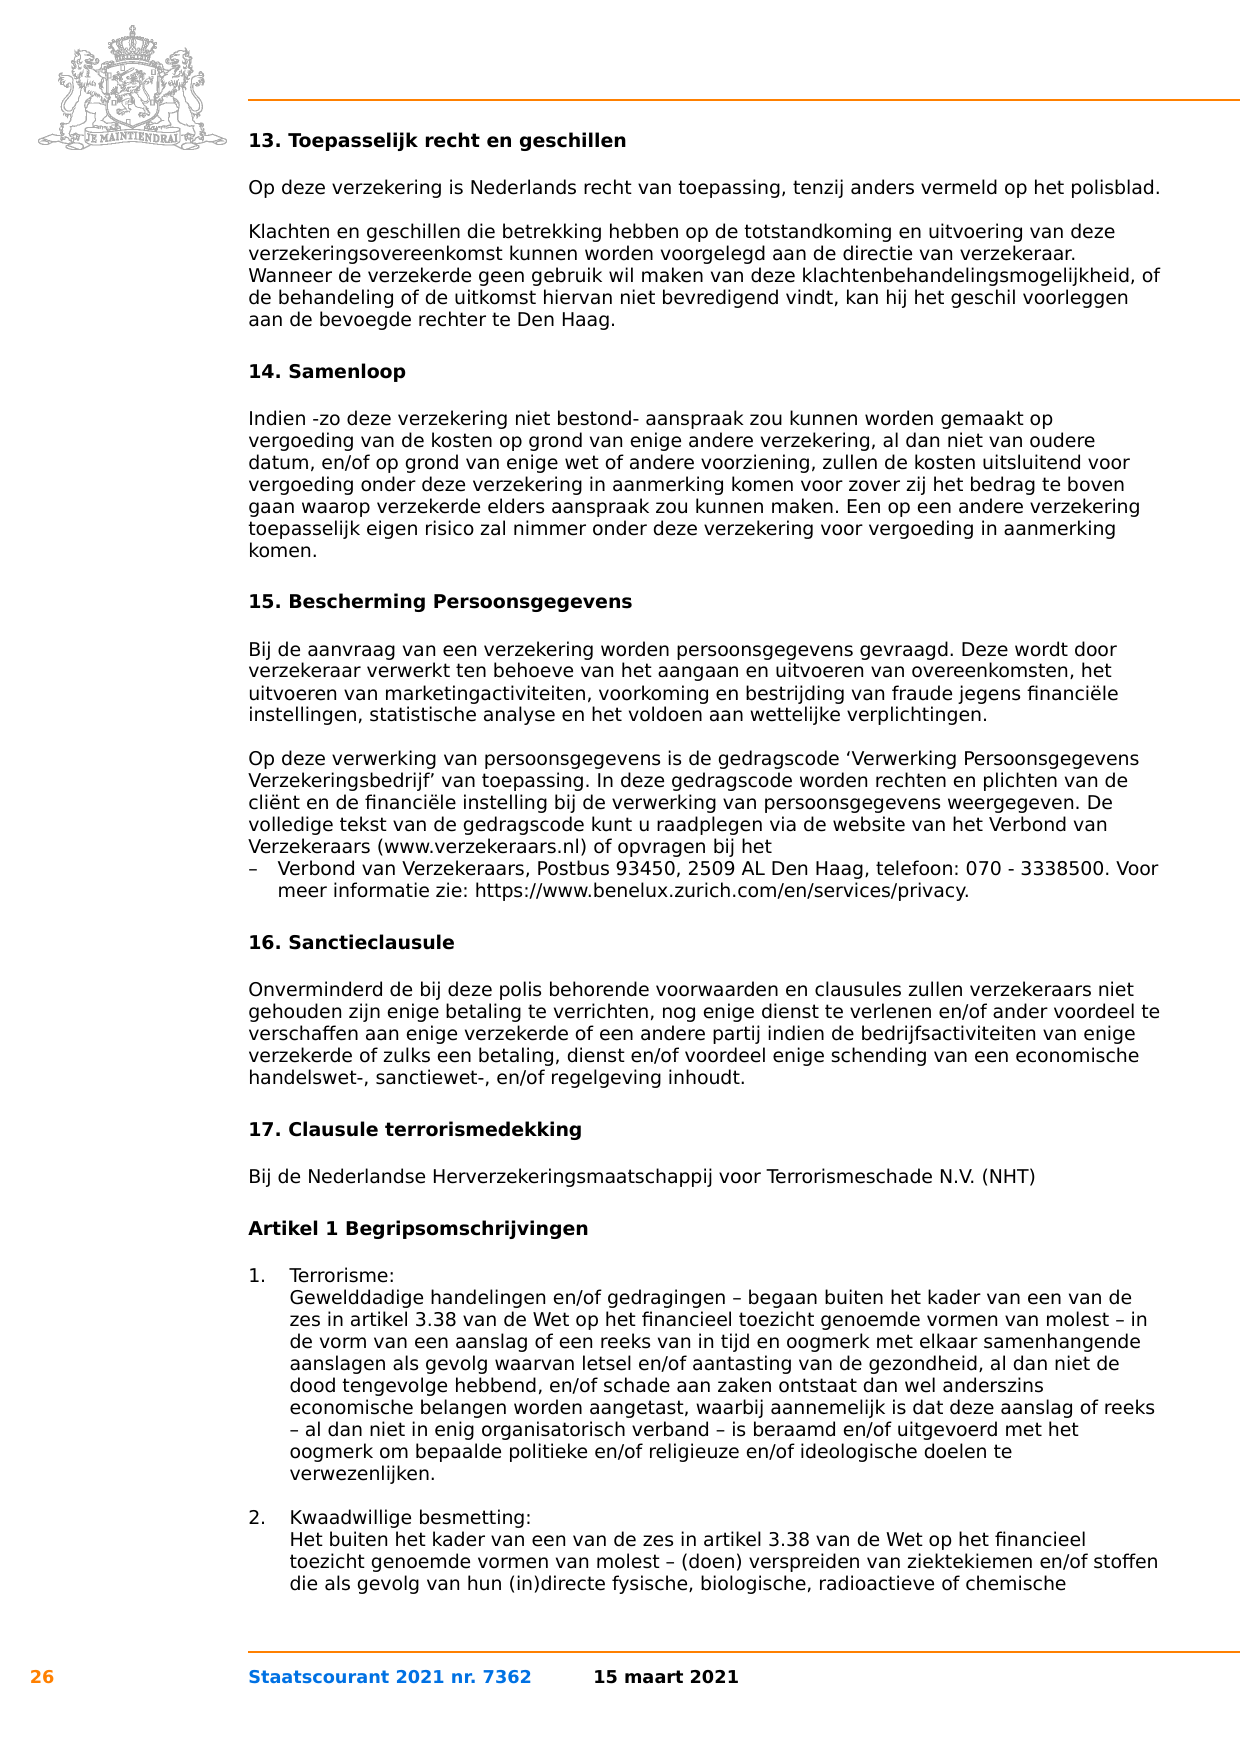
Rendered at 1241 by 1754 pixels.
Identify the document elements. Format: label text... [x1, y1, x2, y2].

text – Verbond van Verzekeraars, Postbus 93450, 2509 AL Den Haag, telefoon: 070 - 3338500. Voor meer informatie zie: https://www.benelux.zurich.com/en/services/privacy. [248, 858, 1163, 902]
subtitle Artikel 1 Begripsomschrijvingen [248, 1218, 1163, 1240]
picture [38, 25, 227, 150]
text Bij de aanvraag van een verzekering worden persoonsgegevens gevraagd. Deze wordt door verzekeraar verwerkt ten behoeve van het aangaan en uitvoeren van overeenkomsten, het uitvoeren van marketingactiviteiten, voorkoming en bestrijding van fraude jegens financiële instellingen, statistische analyse en het voldoen aan wettelijke verplichtingen. [248, 638, 1163, 726]
text Klachten en geschillen die betrekking hebben op de totstandkoming en uitvoering van deze verzekeringsovereenkomst kunnen worden voorgelegd aan de directie van verzekeraar. Wanneer de verzekerde geen gebruik wil maken van deze klachtenbehandelingsmogelijkheid, of de behandeling of de uitkomst hiervan niet bevredigend vindt, kan hij het geschil voorleggen aan de bevoegde rechter te Den Haag. [248, 221, 1163, 331]
subtitle 15. Bescherming Persoonsgegevens [248, 591, 1163, 613]
text 2. Kwaadwillige besmetting: [248, 1507, 1163, 1528]
text Op deze verzekering is Nederlands recht van toepassing, tenzij anders vermeld op het polisblad. [248, 177, 1163, 199]
text Op deze verwerking van persoonsgegevens is de gedragscode ‘Verwerking Persoonsgegevens Verzekeringsbedrijf’ van toepassing. In deze gedragscode worden rechten en plichten van de cliënt en de financiële instelling bij de verwerking van persoonsgegevens weergegeven. De volledige tekst van de gedragscode kunt u raadplegen via de website van het Verbond van Verzekeraars (www.verzekeraars.nl) of opvragen bij het [248, 748, 1163, 858]
text Bij de Nederlandse Herverzekeringsmaatschappij voor Terrorismeschade N.V. (NHT) [248, 1166, 1163, 1188]
subtitle 13. Toepasselijk recht en geschillen [248, 130, 1163, 152]
text Indien -zo deze verzekering niet bestond- aanspraak zou kunnen worden gemaakt op vergoeding van de kosten op grond van enige andere verzekering, al dan niet van oudere datum, en/of op grond van enige wet of andere voorziening, zullen de kosten uitsluitend voor vergoeding onder deze verzekering in aanmerking komen voor zover zij het bedrag te boven gaan waarop verzekerde elders aanspraak zou kunnen maken. Een op een andere verzekering toepasselijk eigen risico zal nimmer onder deze verzekering voor vergoeding in aanmerking komen. [248, 408, 1163, 561]
subtitle 14. Samenloop [248, 361, 1163, 383]
text Het buiten het kader van een van de zes in artikel 3.38 van de Wet op het financieel toezicht genoemde vormen van molest – (doen) verspreiden van ziektekiemen en/of stoffen die als gevolg van hun (in)directe fysische, biologische, radioactieve of chemische [289, 1528, 1163, 1594]
text 1. Terrorisme: [248, 1265, 1163, 1287]
text Gewelddadige handelingen en/of gedragingen – begaan buiten het kader van een van de zes in artikel 3.38 van de Wet op het financieel toezicht genoemde vormen van molest – in de vorm van een aanslag of een reeks van in tijd en oogmerk met elkaar samenhangende aanslagen als gevolg waarvan letsel en/of aantasting van de gezondheid, al dan niet de dood tengevolge hebbend, en/of schade aan zaken ontstaat dan wel anderszins economische belangen worden aangetast, waarbij aannemelijk is dat deze aanslag of reeks – al dan niet in enig organisatorisch verband – is beraamd en/of uitgevoerd met het oogmerk om bepaalde politieke en/of religieuze en/of ideologische doelen te verwezenlijken. [289, 1287, 1163, 1485]
text Onverminderd de bij deze polis behorende voorwaarden en clausules zullen verzekeraars niet gehouden zijn enige betaling te verrichten, nog enige dienst te verlenen en/of ander voordeel te verschaffen aan enige verzekerde of een andere partij indien de bedrijfsactiviteiten van enige verzekerde of zulks een betaling, dienst en/of voordeel enige schending van een economische handelswet-, sanctiewet-, en/of regelgeving inhoudt. [248, 979, 1163, 1089]
subtitle 16. Sanctieclausule [248, 932, 1163, 954]
subtitle 17. Clausule terrorismedekking [248, 1119, 1163, 1141]
